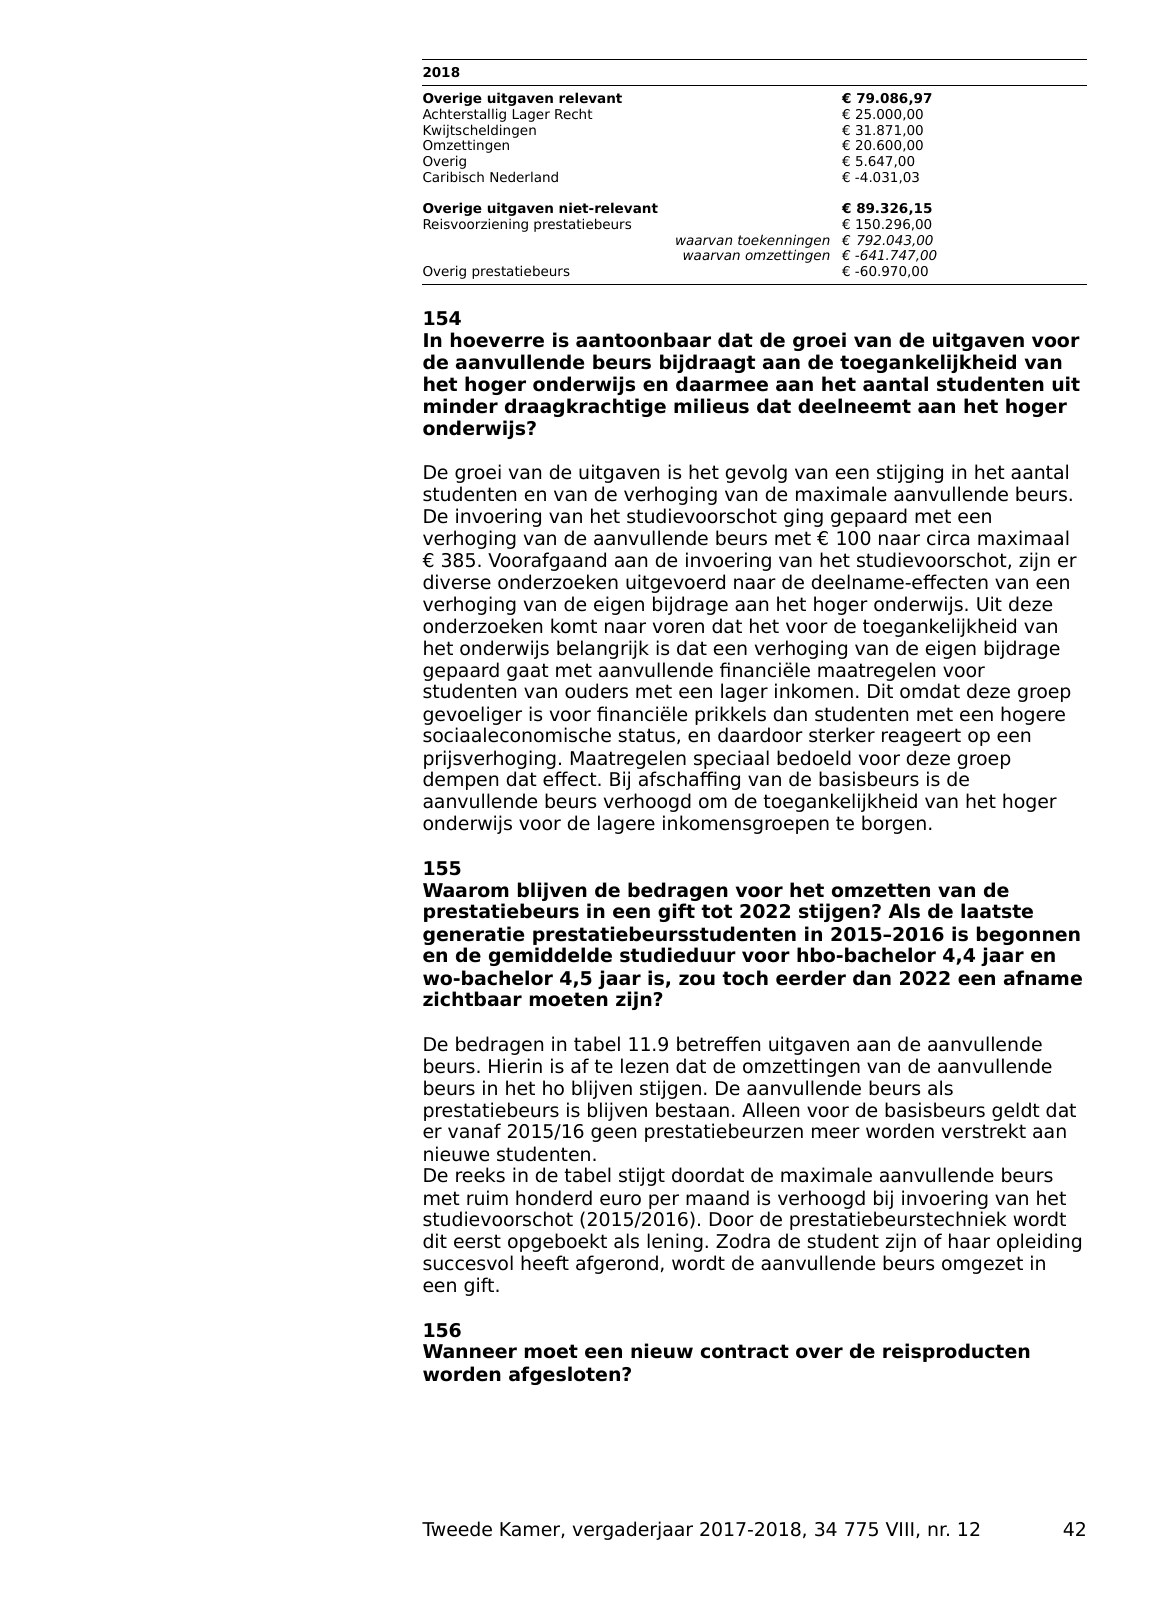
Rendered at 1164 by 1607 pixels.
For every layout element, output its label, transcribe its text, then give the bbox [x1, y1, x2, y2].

table_cell € 20.600,00 [836, 138, 1087, 154]
table_cell € 150.296,00 [836, 217, 1087, 232]
table_cell € -641.747,00 [836, 248, 1087, 264]
table_cell Reisvoorziening prestatiebeurs [422, 217, 836, 232]
table_cell € 5.647,00 [836, 154, 1087, 169]
table_cell Achterstallig Lager Recht [422, 107, 836, 122]
text 155 [422, 857, 1087, 879]
text Wanneer moet een nieuw contract over de reisproducten worden afgesloten? [422, 1341, 1087, 1385]
text 156 [422, 1319, 1087, 1341]
text De bedragen in tabel 11.9 betreffen uitgaven aan de aanvullende beurs. Hierin is af te lezen dat de omzettingen van de aanvullende beurs in het ho blijven stijgen. De aanvullende beurs als prestatiebeurs is blijven bestaan. Alleen voor de basisbeurs geldt dat er vanaf 2015/16 geen prestatiebeurzen meer worden verstrekt aan nieuwe studenten. [422, 1033, 1087, 1165]
table_cell [836, 185, 1087, 201]
table_cell Kwijtscheldingen [422, 123, 836, 138]
table_cell € 31.871,00 [836, 123, 1087, 138]
table_cell € 79.086,97 [836, 86, 1087, 107]
table_cell € -4.031,03 [836, 170, 1087, 185]
table_cell € -60.970,00 [836, 264, 1087, 284]
table_header 2018 [422, 60, 836, 85]
table_cell Overige uitgaven relevant [422, 86, 836, 107]
table_cell waarvan toekenningen [422, 233, 836, 248]
text 154 [422, 308, 1087, 329]
table_cell Overig prestatiebeurs [422, 264, 836, 284]
table_cell Overige uitgaven niet-relevant [422, 201, 836, 217]
table_header [836, 60, 1087, 85]
table_cell Omzettingen [422, 138, 836, 154]
table_cell [422, 185, 836, 201]
table_cell € 25.000,00 [836, 107, 1087, 122]
table_cell € 792.043,00 [836, 233, 1087, 248]
text De reeks in de tabel stijgt doordat de maximale aanvullende beurs met ruim honderd euro per maand is verhoogd bij invoering van het studievoorschot (2015/2016). Door de prestatiebeurstechniek wordt dit eerst opgeboekt als lening. Zodra de student zijn of haar opleiding succesvol heeft afgerond, wordt de aanvullende beurs omgezet in een gift. [422, 1165, 1087, 1297]
table_cell Overig [422, 154, 836, 169]
text In hoeverre is aantoonbaar dat de groei van de uitgaven voor de aanvullende beurs bijdraagt aan de toegankelijkheid van het hoger onderwijs en daarmee aan het aantal studenten uit minder draagkrachtige milieus dat deelneemt aan het hoger onderwijs? [422, 329, 1087, 439]
table_cell € 89.326,15 [836, 201, 1087, 217]
text De groei van de uitgaven is het gevolg van een stijging in het aantal studenten en van de verhoging van de maximale aanvullende beurs. De invoering van het studievoorschot ging gepaard met een verhoging van de aanvullende beurs met € 100 naar circa maximaal € 385. Voorafgaand aan de invoering van het studievoorschot, zijn er diverse onderzoeken uitgevoerd naar de deelname-effecten van een verhoging van de eigen bijdrage aan het hoger onderwijs. Uit deze onderzoeken komt naar voren dat het voor de toegankelijkheid van het onderwijs belangrijk is dat een verhoging van de eigen bijdrage gepaard gaat met aanvullende financiële maatregelen voor studenten van ouders met een lager inkomen. Dit omdat deze groep gevoeliger is voor financiële prikkels dan studenten met een hogere sociaaleconomische status, en daardoor sterker reageert op een prijsverhoging. Maatregelen speciaal bedoeld voor deze groep dempen dat effect. Bij afschaffing van de basisbeurs is de aanvullende beurs verhoogd om de toegankelijkheid van het hoger onderwijs voor de lagere inkomensgroepen te borgen. [422, 462, 1087, 835]
text Waarom blijven de bedragen voor het omzetten van de prestatiebeurs in een gift tot 2022 stijgen? Als de laatste generatie prestatiebeursstudenten in 2015–2016 is begonnen en de gemiddelde studieduur voor hbo-bachelor 4,4 jaar en wo-bachelor 4,5 jaar is, zou toch eerder dan 2022 een afname zichtbaar moeten zijn? [422, 879, 1087, 1011]
table_cell waarvan omzettingen [422, 248, 836, 264]
table_cell Caribisch Nederland [422, 170, 836, 185]
